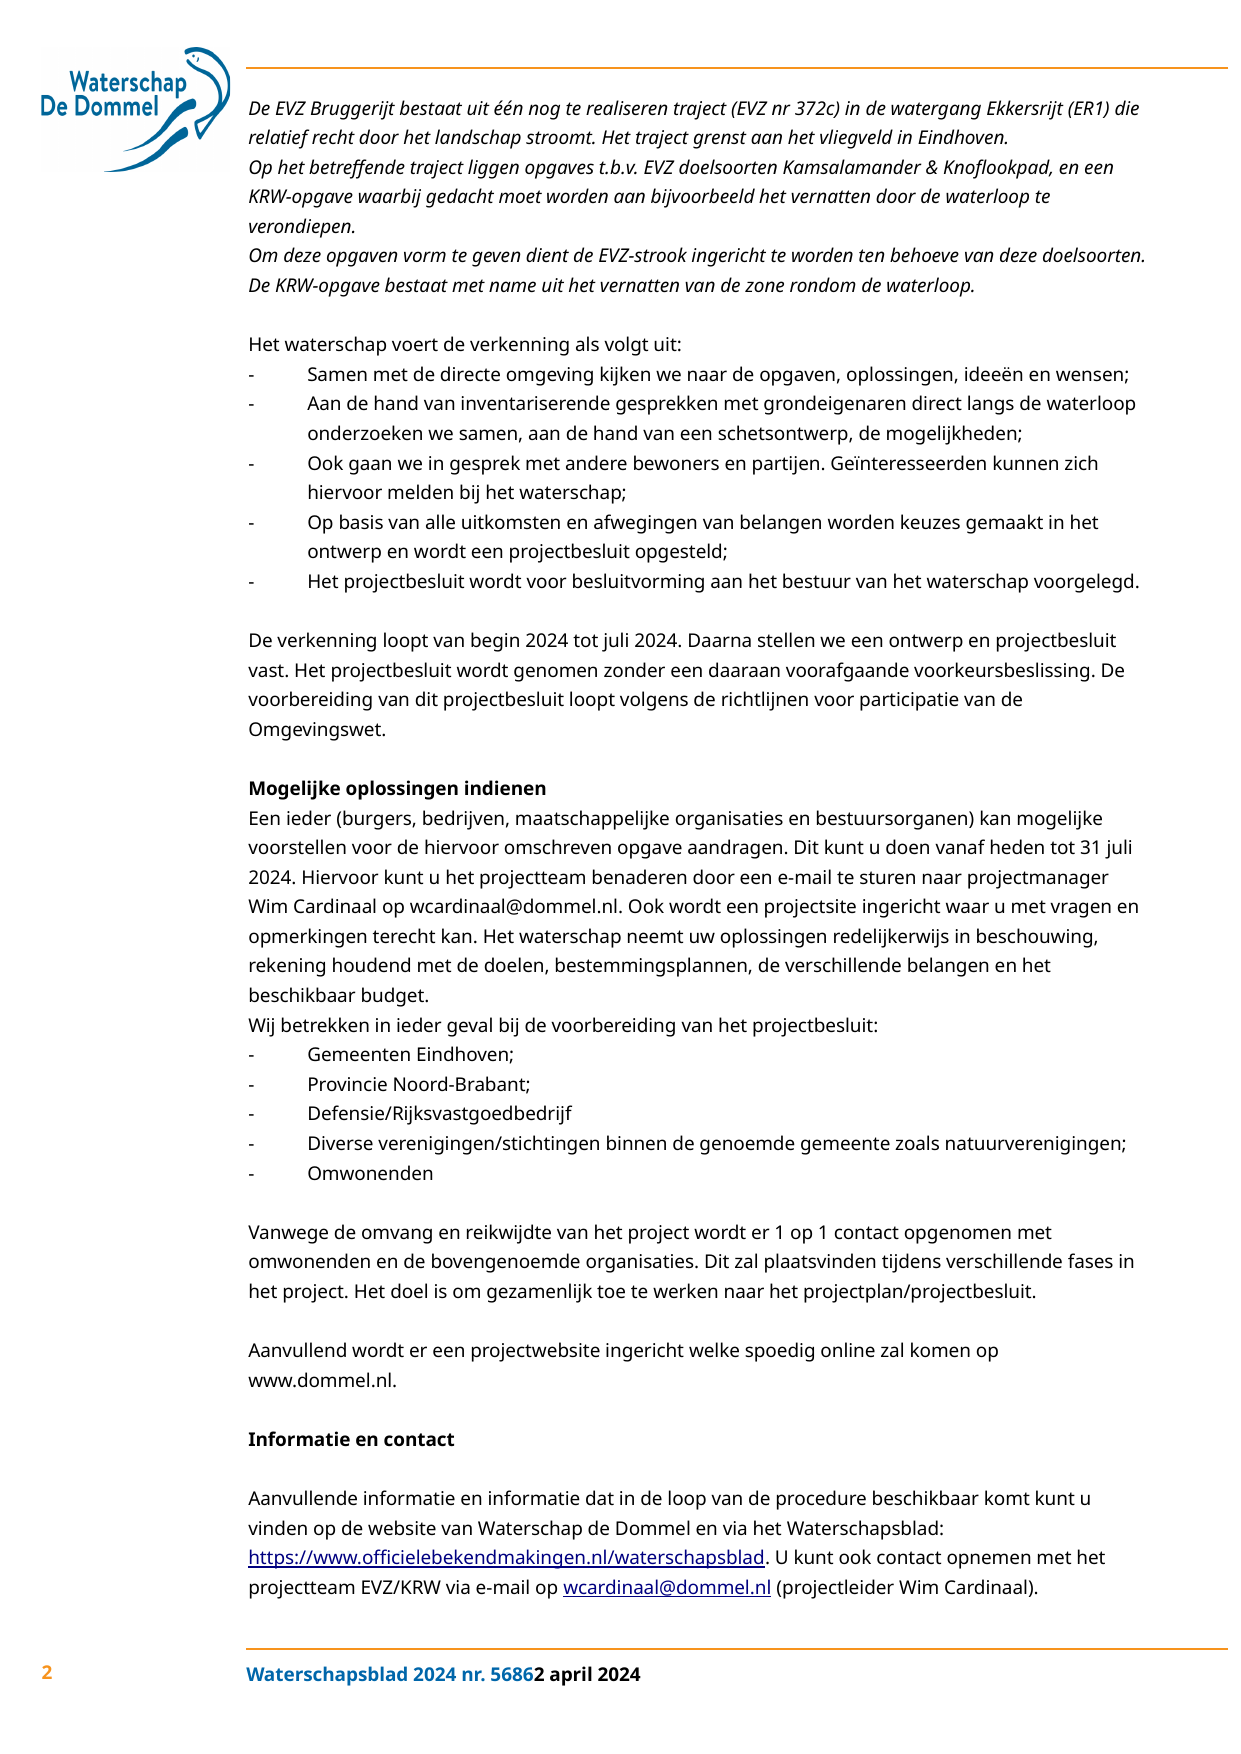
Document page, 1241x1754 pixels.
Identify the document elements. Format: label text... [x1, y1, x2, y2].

list Het projectbesluit wordt voor besluitvorming aan het bestuur van het waterschap voorgelegd. [248, 568, 1152, 594]
picture [41, 47, 231, 172]
list Omwonenden [248, 1160, 1152, 1186]
picture [198, 118, 210, 131]
text Aanvullende informatie en informatie dat in de loop van de procedure beschikbaar komt kunt u vinden op de website van Waterschap de Dommel en via het Waterschapsblad: https://www.officielebekendmakingen.nl/waterschapsblad. U kunt ook contact opnemen met het projectteam EVZ/KRW via e-mail op wcardinaal@dommel.nl (projectleider Wim Cardinaal). [248, 1485, 1152, 1600]
list Ook gaan we in gesprek met andere bewoners en partijen. Geïnteresseerden kunnen zich hiervoor melden bij het waterschap; [248, 450, 1152, 505]
text Op het betreffende traject liggen opgaves t.b.v. EVZ doelsoorten Kamsalamander & Knoflookpad, en een KRW-opgave waarbij gedacht moet worden aan bijvoorbeeld het vernatten door de waterloop te verondiepen. [248, 154, 1152, 239]
list Gemeenten Eindhoven; [248, 1041, 1152, 1067]
text Het waterschap voert de verkenning als volgt uit: [248, 331, 1152, 357]
picture [204, 47, 231, 76]
list Defensie/Rijksvastgoedbedrijf [248, 1101, 1152, 1126]
list Samen met de directe omgeving kijken we naar de opgaven, oplossingen, ideeën en wensen; [248, 361, 1152, 387]
list Diverse verenigingen/stichtingen binnen de genoemde gemeente zoals natuurverenigingen; [248, 1130, 1152, 1156]
text De EVZ Bruggerijt bestaat uit één nog te realiseren traject (EVZ nr 372c) in de watergang Ekkersrijt (ER1) die relatief recht door het landschap stroomt. Het traject grenst aan het vliegveld in Eindhoven. [248, 95, 1152, 150]
text Aanvullend wordt er een projectwebsite ingericht welke spoedig online zal komen op www.dommel.nl. [248, 1337, 1152, 1393]
picture [45, 99, 51, 111]
text Om deze opgaven vorm te geven dient de EVZ-strook ingericht te worden ten behoeve van deze doelsoorten. De KRW-opgave bestaat met name uit het vernatten van de zone rondom de waterloop. [248, 243, 1152, 298]
text De verkenning loopt van begin 2024 tot juli 2024. Daarna stellen we een ontwerp en projectbesluit vast. Het projectbesluit wordt genomen zonder een daaraan voorafgaande voorkeursbeslissing. De voorbereiding van dit projectbesluit loopt volgens de richtlijnen voor participatie van de Omgevingswet. [248, 627, 1152, 742]
list Op basis van alle uitkomsten en afwegingen van belangen worden keuzes gemaakt in het ontwerp en wordt een projectbesluit opgesteld; [248, 509, 1152, 564]
list Provincie Noord-Brabant; [248, 1071, 1152, 1097]
list Aan de hand van inventariserende gesprekken met grondeigenaren direct langs de waterloop onderzoeken we samen, aan de hand van een schetsontwerp, de mogelijkheden; [248, 391, 1152, 446]
text Wij betrekken in ieder geval bij de voorbereiding van het projectbesluit: [248, 1012, 1152, 1038]
text Vanwege de omvang en reikwijdte van het project wordt er 1 op 1 contact opgenomen met omwonenden en de bovengenoemde organisaties. Dit zal plaatsvinden tijdens verschillende fases in het project. Het doel is om gezamenlijk toe te werken naar het projectplan/projectbesluit. [248, 1219, 1152, 1304]
text Een ieder (burgers, bedrijven, maatschappelijke organisaties en bestuursorganen) kan mogelijke voorstellen voor de hiervoor omschreven opgave aandragen. Dit kunt u doen vanaf heden tot 31 juli 2024. Hiervoor kunt u het projectteam benaderen door een e-mail te sturen naar projectmanager Wim Cardinaal op wcardinaal@dommel.nl. Ook wordt een projectsite ingericht waar u met vragen en opmerkingen terecht kan. Het waterschap neemt uw oplossingen redelijkerwijs in beschouwing, rekening houdend met de doelen, bestemmingsplannen, de verschillende belangen en het beschikbaar budget. [248, 805, 1152, 1008]
text Informatie en contact [248, 1426, 1152, 1452]
text Mogelijke oplossingen indienen [248, 775, 1152, 801]
